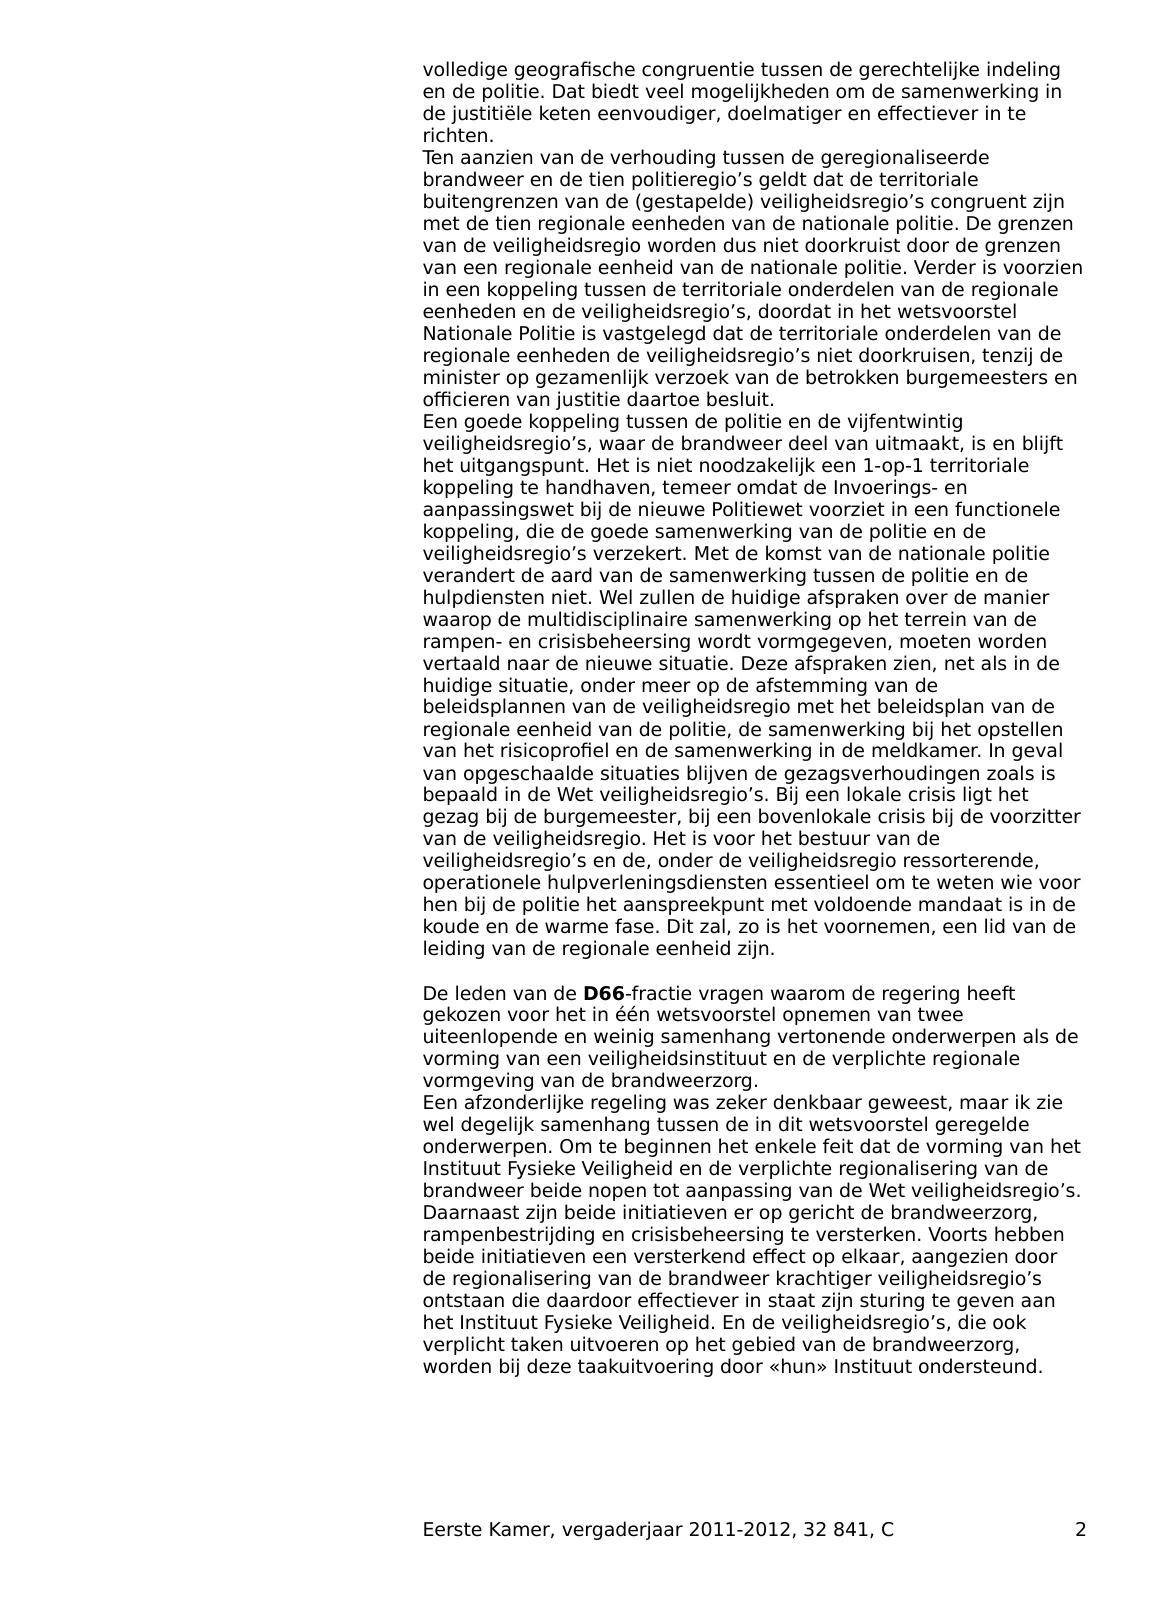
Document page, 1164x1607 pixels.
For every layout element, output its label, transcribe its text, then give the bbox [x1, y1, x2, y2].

text Een afzonderlijke regeling was zeker denkbaar geweest, maar ik zie wel degelijk samenhang tussen de in dit wetsvoorstel geregelde onderwerpen. Om te beginnen het enkele feit dat de vorming van het Instituut Fysieke Veiligheid en de verplichte regionalisering van de brandweer beide nopen tot aanpassing van de Wet veiligheidsregio’s. Daarnaast zijn beide initiatieven er op gericht de brandweerzorg, rampenbestrijding en crisisbeheersing te versterken. Voorts hebben beide initiatieven een versterkend effect op elkaar, aangezien door de regionalisering van de brandweer krachtiger veiligheidsregio’s ontstaan die daardoor effectiever in staat zijn sturing te geven aan het Instituut Fysieke Veiligheid. En de veiligheidsregio’s, die ook verplicht taken uitvoeren op het gebied van de brandweerzorg, worden bij deze taakuitvoering door «hun» Instituut ondersteund. [422, 1092, 1087, 1378]
text Ten aanzien van de verhouding tussen de geregionaliseerde brandweer en de tien politieregio’s geldt dat de territoriale buitengrenzen van de (gestapelde) veiligheidsregio’s congruent zijn met de tien regionale eenheden van de nationale politie. De grenzen van de veiligheidsregio worden dus niet doorkruist door de grenzen van een regionale eenheid van de nationale politie. Verder is voorzien in een koppeling tussen de territoriale onderdelen van de regionale eenheden en de veiligheidsregio’s, doordat in het wetsvoorstel Nationale Politie is vastgelegd dat de territoriale onderdelen van de regionale eenheden de veiligheidsregio’s niet doorkruisen, tenzij de minister op gezamenlijk verzoek van de betrokken burgemeesters en officieren van justitie daartoe besluit. [422, 147, 1087, 411]
text volledige geografische congruentie tussen de gerechtelijke indeling en de politie. Dat biedt veel mogelijkheden om de samenwerking in de justitiële keten eenvoudiger, doelmatiger en effectiever in te richten. [422, 59, 1087, 147]
text De leden van de D66-fractie vragen waarom de regering heeft gekozen voor het in één wetsvoorstel opnemen van twee uiteenlopende en weinig samenhang vertonende onderwerpen als de vorming van een veiligheidsinstituut en de verplichte regionale vormgeving van de brandweerzorg. [422, 982, 1087, 1092]
text Een goede koppeling tussen de politie en de vijfentwintig veiligheidsregio’s, waar de brandweer deel van uitmaakt, is en blijft het uitgangspunt. Het is niet noodzakelijk een 1-op-1 territoriale koppeling te handhaven, temeer omdat de Invoerings- en aanpassingswet bij de nieuwe Politiewet voorziet in een functionele koppeling, die de goede samenwerking van de politie en de veiligheidsregio’s verzekert. Met de komst van de nationale politie verandert de aard van de samenwerking tussen de politie en de hulpdiensten niet. Wel zullen de huidige afspraken over de manier waarop de multidisciplinaire samenwerking op het terrein van de rampen- en crisisbeheersing wordt vormgegeven, moeten worden vertaald naar de nieuwe situatie. Deze afspraken zien, net als in de huidige situatie, onder meer op de afstemming van de beleidsplannen van de veiligheidsregio met het beleidsplan van de regionale eenheid van de politie, de samenwerking bij het opstellen van het risicoprofiel en de samenwerking in de meldkamer. In geval van opgeschaalde situaties blijven de gezagsverhoudingen zoals is bepaald in de Wet veiligheidsregio’s. Bij een lokale crisis ligt het gezag bij de burgemeester, bij een bovenlokale crisis bij de voorzitter van de veiligheidsregio. Het is voor het bestuur van de veiligheidsregio’s en de, onder de veiligheidsregio ressorterende, operationele hulpverleningsdiensten essentieel om te weten wie voor hen bij de politie het aanspreekpunt met voldoende mandaat is in de koude en de warme fase. Dit zal, zo is het voornemen, een lid van de leiding van de regionale eenheid zijn. [422, 411, 1087, 960]
